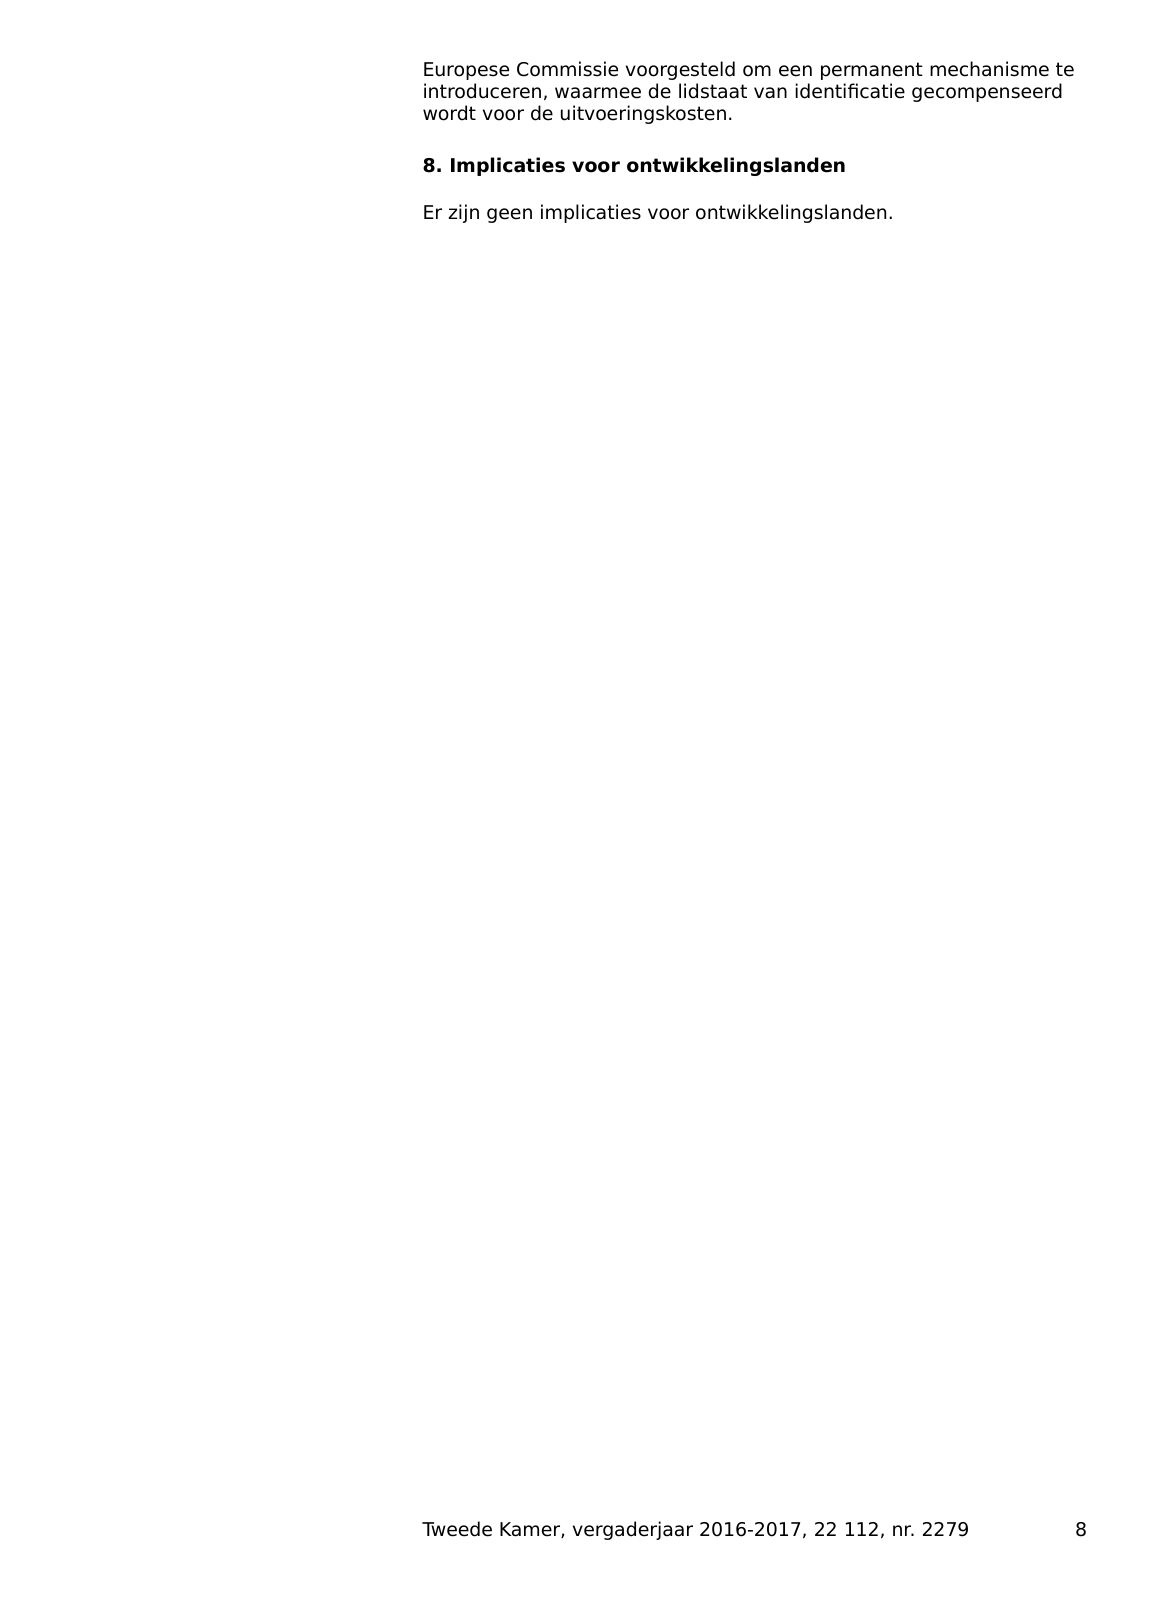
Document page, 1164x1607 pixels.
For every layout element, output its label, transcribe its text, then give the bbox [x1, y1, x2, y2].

subtitle 8. Implicaties voor ontwikkelingslanden [422, 155, 1087, 177]
text Europese Commissie voorgesteld om een permanent mechanisme te introduceren, waarmee de lidstaat van identificatie gecompenseerd wordt voor de uitvoeringskosten. [422, 59, 1087, 125]
text Er zijn geen implicaties voor ontwikkelingslanden. [422, 202, 1087, 224]
